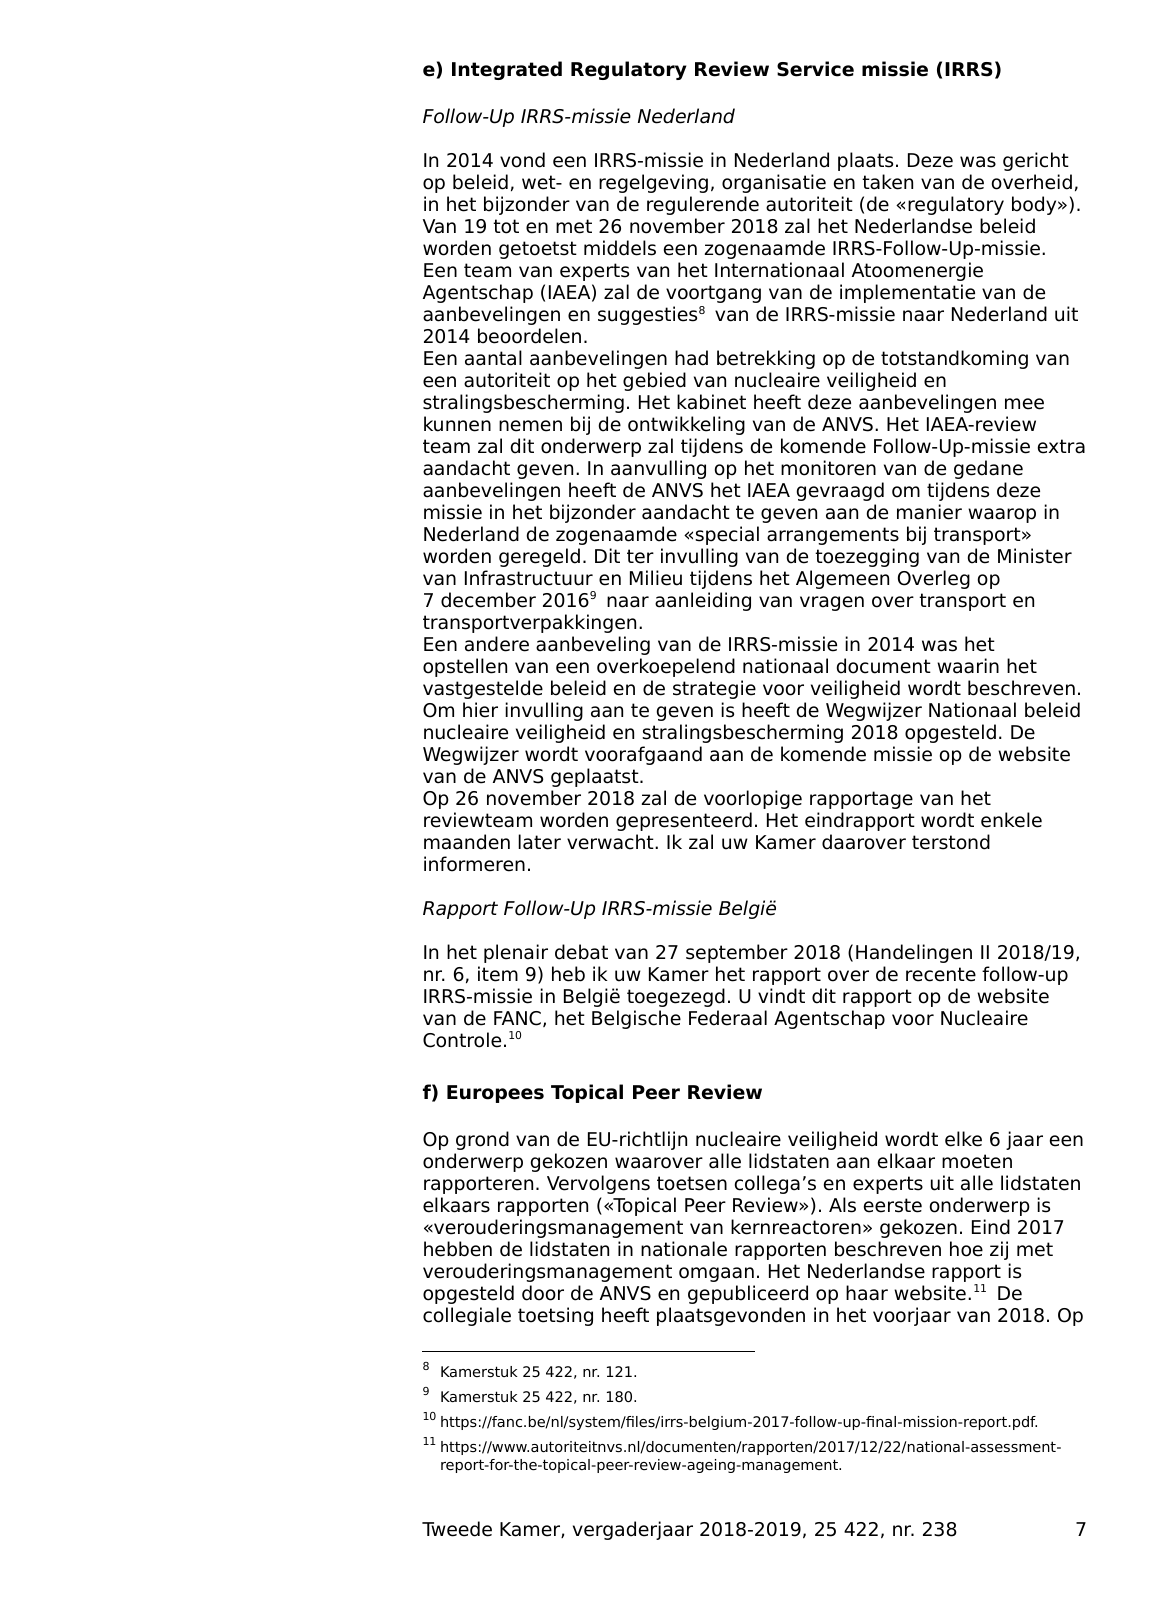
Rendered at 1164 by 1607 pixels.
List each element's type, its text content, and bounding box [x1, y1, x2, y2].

subtitle e) Integrated Regulatory Review Service missie (IRRS) [422, 59, 1087, 81]
text In het plenair debat van 27 september 2018 (Handelingen II 2018/19, nr. 6, item 9) heb ik uw Kamer het rapport over de recente follow-up IRRS-missie in België toegezegd. U vindt dit rapport op de website van de FANC, het Belgische Federaal Agentschap voor Nucleaire Controle. [422, 942, 1087, 1052]
text In 2014 vond een IRRS-missie in Nederland plaats. Deze was gericht op beleid, wet- en regelgeving, organisatie en taken van de overheid, in het bijzonder van de regulerende autoriteit (de «regulatory body»). Van 19 tot en met 26 november 2018 zal het Nederlandse beleid worden getoetst middels een zogenaamde IRRS-Follow-Up-missie. Een team van experts van het Internationaal Atoomenergie Agentschap (IAEA) zal de voortgang van de implementatie van de aanbevelingen en suggesties van de IRRS-missie naar Nederland uit 2014 beoordelen. [422, 150, 1087, 348]
text Op 26 november 2018 zal de voorlopige rapportage van het reviewteam worden gepresenteerd. Het eindrapport wordt enkele maanden later verwacht. Ik zal uw Kamer daarover terstond informeren. [422, 788, 1087, 876]
text https://www.autoriteitnvs.nl/documenten/rapporten/2017/12/22/national-assessment-report-for-the-topical-peer-review-ageing-management. [422, 1435, 1087, 1474]
subtitle Follow-Up IRRS-missie Nederland [422, 106, 1087, 128]
text Op grond van de EU-richtlijn nucleaire veiligheid wordt elke 6 jaar een onderwerp gekozen waarover alle lidstaten aan elkaar moeten rapporteren. Vervolgens toetsen collega’s en experts uit alle lidstaten elkaars rapporten («Topical Peer Review»). Als eerste onderwerp is «verouderingsmanagement van kernreactoren» gekozen. Eind 2017 hebben de lidstaten in nationale rapporten beschreven hoe zij met verouderingsmanagement omgaan. Het Nederlandse rapport is opgesteld door de ANVS en gepubliceerd op haar website. De collegiale toetsing heeft plaatsgevonden in het voorjaar van 2018. Op [422, 1129, 1087, 1327]
text Kamerstuk 25 422, nr. 180. [422, 1385, 1087, 1407]
subtitle Rapport Follow-Up IRRS-missie België [422, 898, 1087, 920]
text Een andere aanbeveling van de IRRS-missie in 2014 was het opstellen van een overkoepelend nationaal document waarin het vastgestelde beleid en de strategie voor veiligheid wordt beschreven. Om hier invulling aan te geven is heeft de Wegwijzer Nationaal beleid nucleaire veiligheid en stralingsbescherming 2018 opgesteld. De Wegwijzer wordt voorafgaand aan de komende missie op de website van de ANVS geplaatst. [422, 634, 1087, 788]
text https://fanc.be/nl/system/files/irrs-belgium-2017-follow-up-final-mission-report.pdf. [422, 1410, 1087, 1432]
subtitle f) Europees Topical Peer Review [422, 1082, 1087, 1104]
text Een aantal aanbevelingen had betrekking op de totstandkoming van een autoriteit op het gebied van nucleaire veiligheid en stralingsbescherming. Het kabinet heeft deze aanbevelingen mee kunnen nemen bij de ontwikkeling van de ANVS. Het IAEA-review team zal dit onderwerp zal tijdens de komende Follow-Up-missie extra aandacht geven. In aanvulling op het monitoren van de gedane aanbevelingen heeft de ANVS het IAEA gevraagd om tijdens deze missie in het bijzonder aandacht te geven aan de manier waarop in Nederland de zogenaamde «special arrangements bij transport» worden geregeld. Dit ter invulling van de toezegging van de Minister van Infrastructuur en Milieu tijdens het Algemeen Overleg op 7 december 2016 naar aanleiding van vragen over transport en transportverpakkingen. [422, 348, 1087, 634]
text Kamerstuk 25 422, nr. 121. [422, 1360, 1087, 1382]
